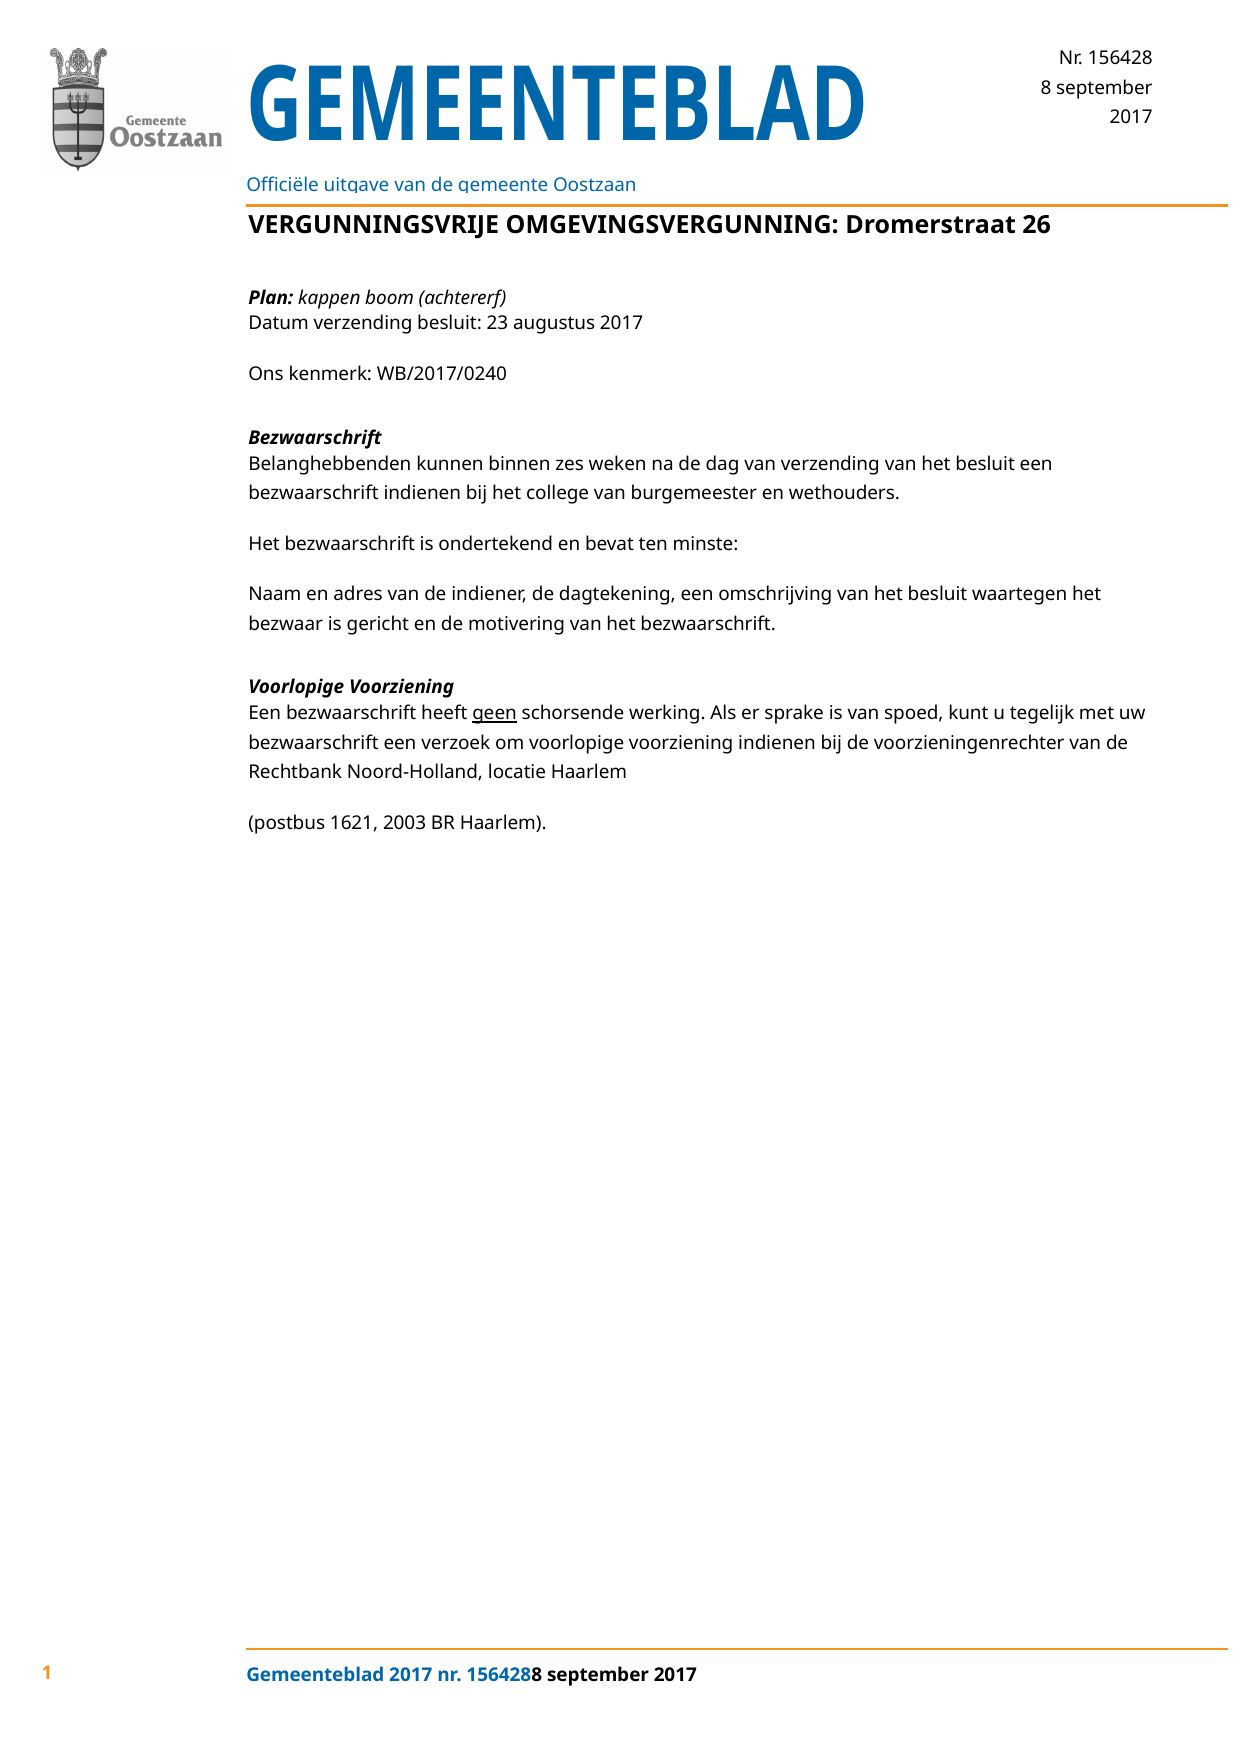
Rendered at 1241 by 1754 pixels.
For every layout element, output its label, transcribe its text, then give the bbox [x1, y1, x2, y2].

text Naam en adres van de indiener, de dagtekening, een omschrijving van het besluit waartegen het bezwaar is gericht en de motivering van het bezwaarschrift. [248, 580, 1152, 635]
text Belanghebbenden kunnen binnen zes weken na de dag van verzending van het besluit een bezwaarschrift indienen bij het college van burgemeester en wethouders. [248, 450, 1152, 505]
text (postbus 1621, 2003 BR Haarlem). [248, 809, 1152, 835]
picture [41, 47, 231, 172]
text Ons kenmerk: WB/2017/0240 [248, 360, 1152, 386]
text VERGUNNINGSVRIJE OMGEVINGSVERGUNNING: Dromerstraat 26 [248, 207, 1152, 241]
text Datum verzending besluit: 23 augustus 2017 [248, 309, 1152, 335]
text Het bezwaarschrift is ondertekend en bevat ten minste: [248, 530, 1152, 555]
text Voorlopige Voorziening [248, 674, 1152, 699]
text Bezwaarschrift [248, 424, 1152, 450]
text Een bezwaarschrift heeft geen schorsende werking. Als er sprake is van spoed, kunt u tegelijk met uw bezwaarschrift een verzoek om voorlopige voorziening indienen bij de voorzieningenrechter van de Rechtbank Noord-Holland, locatie Haarlem [248, 699, 1152, 784]
text Plan: kappen boom (achtererf) [248, 284, 1152, 309]
